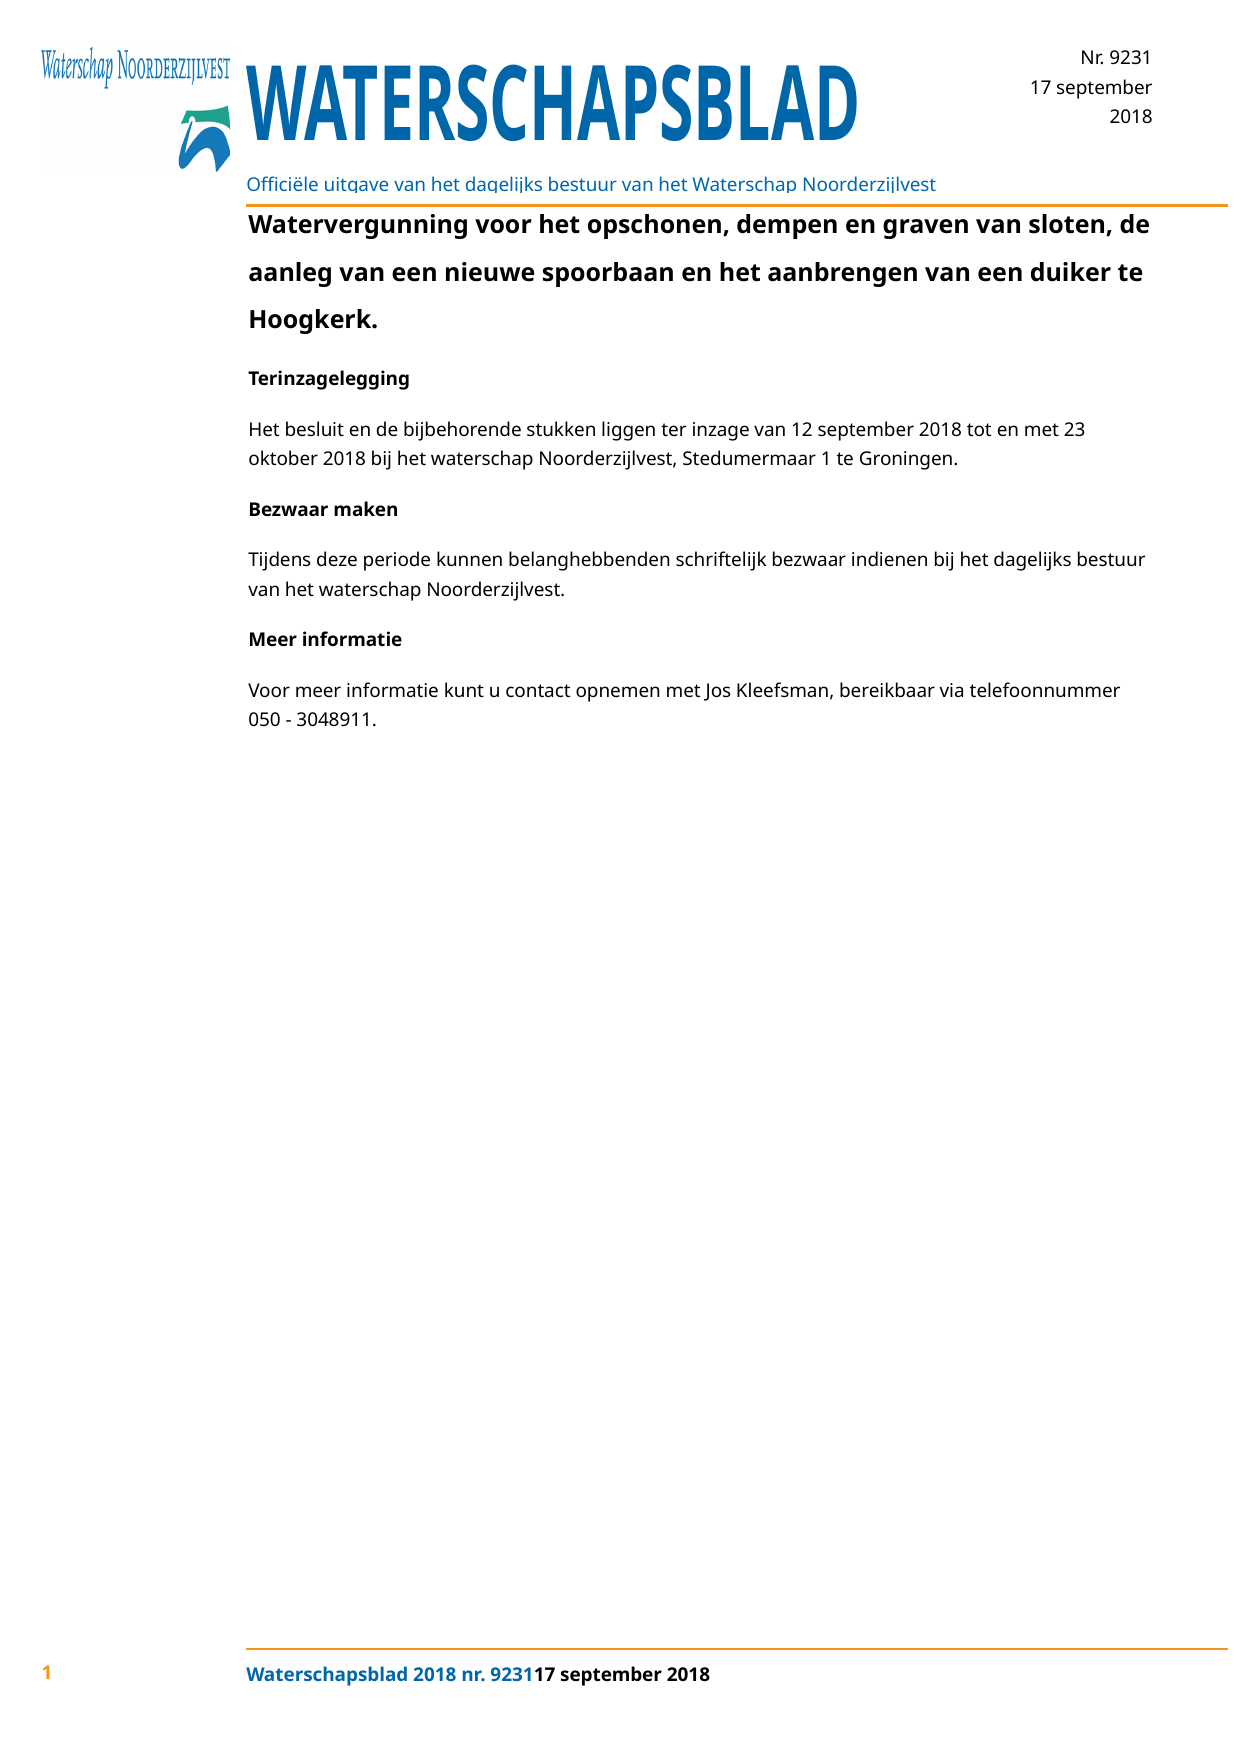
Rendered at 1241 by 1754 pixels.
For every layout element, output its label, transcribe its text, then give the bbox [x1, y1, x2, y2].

text Meer informatie [248, 626, 1152, 652]
text Voor meer informatie kunt u contact opnemen met Jos Kleefsman, bereikbaar via telefoonnummer 050 - 3048911. [248, 677, 1152, 732]
text Bezwaar maken [248, 496, 1152, 522]
text Tijdens deze periode kunnen belanghebbenden schriftelijk bezwaar indienen bij het dagelijks bestuur van het waterschap Noorderzijlvest. [248, 546, 1152, 602]
text Watervergunning voor het opschonen, dempen en graven van sloten, de aanleg van een nieuwe spoorbaan en het aanbrengen van een duiker te Hoogkerk. [248, 207, 1152, 336]
text Terinzagelegging [248, 366, 1152, 391]
picture [41, 47, 231, 172]
text Het besluit en de bijbehorende stukken liggen ter inzage van 12 september 2018 tot en met 23 oktober 2018 bij het waterschap Noorderzijlvest, Stedumermaar 1 te Groningen. [248, 416, 1152, 471]
